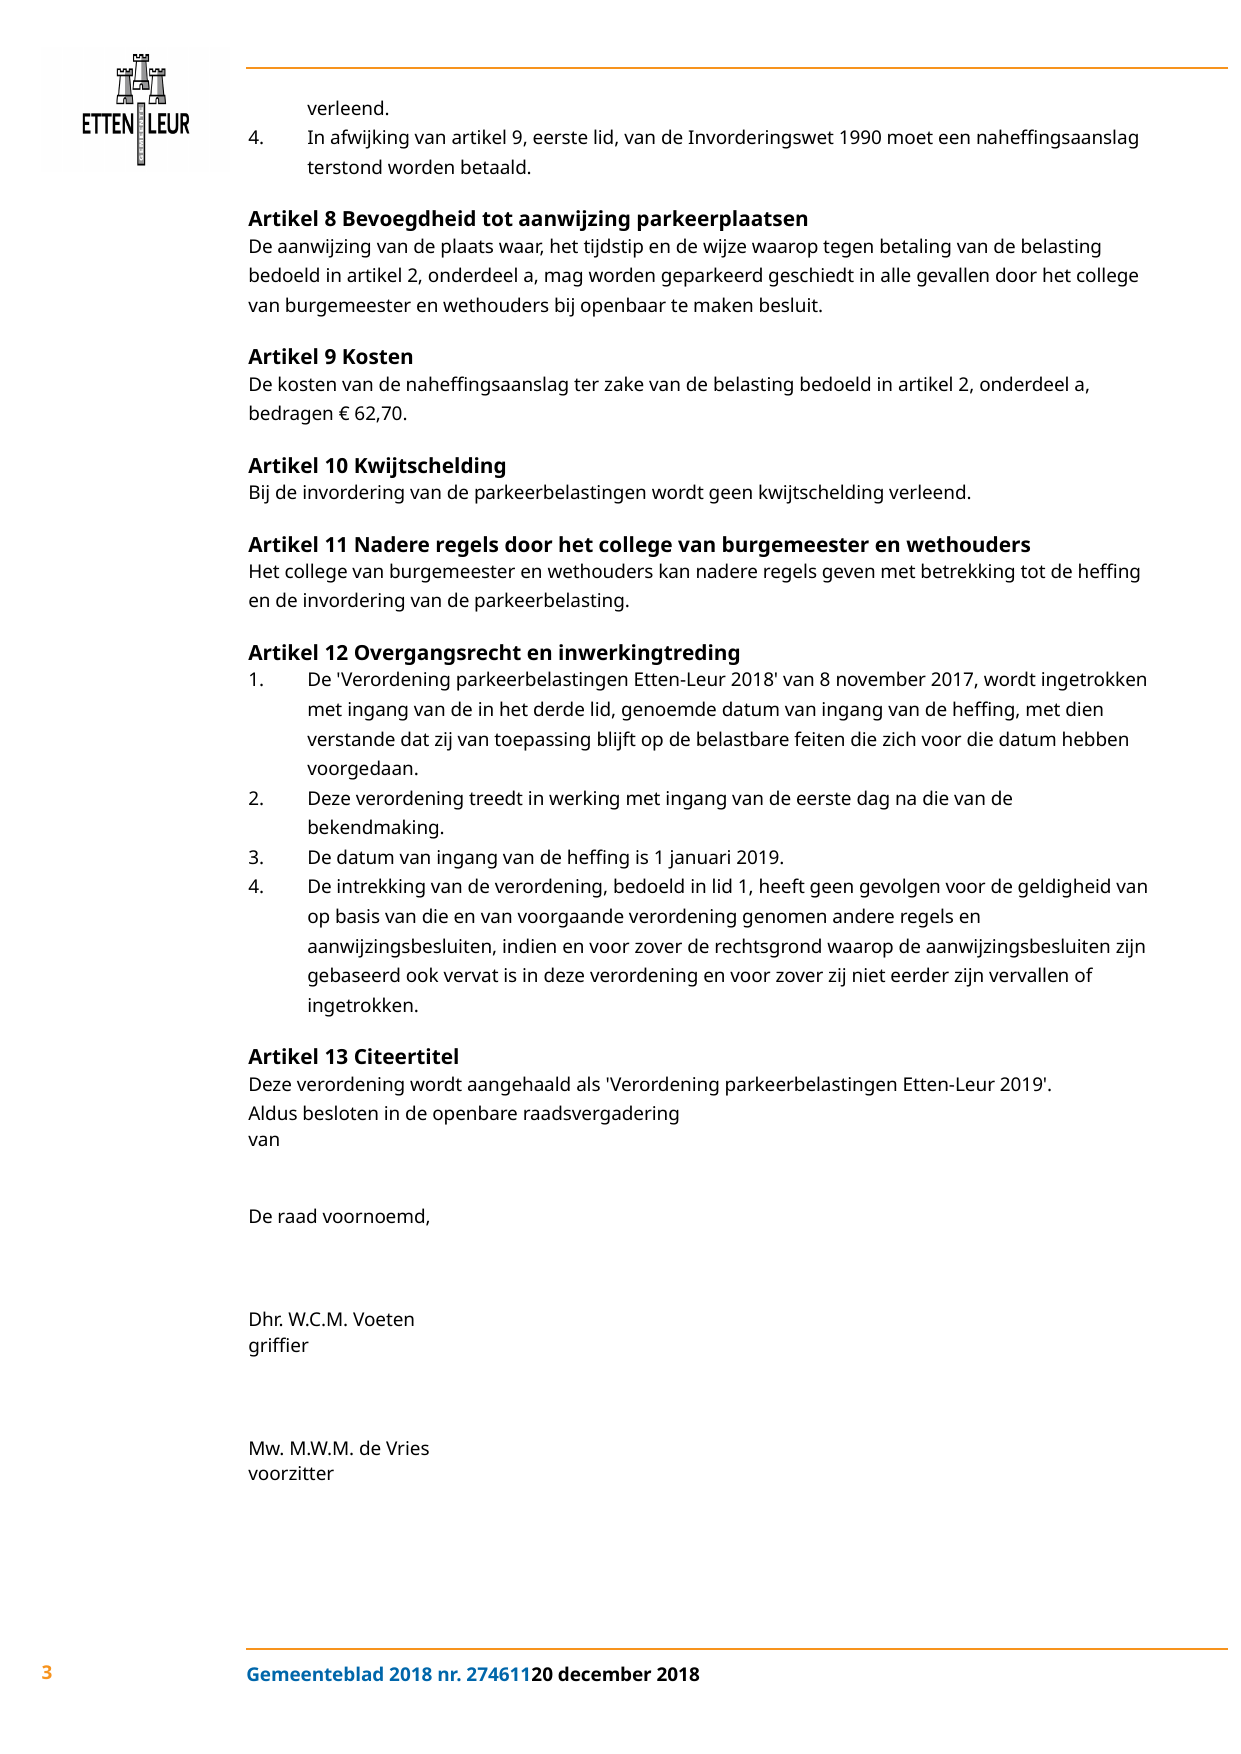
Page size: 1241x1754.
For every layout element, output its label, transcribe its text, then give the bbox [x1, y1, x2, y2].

text Aldus besloten in de openbare raadsvergadering [248, 1100, 1152, 1126]
picture [41, 47, 231, 172]
text Artikel 10 Kwijtschelding [248, 451, 1152, 479]
list Deze verordening treedt in werking met ingang van de eerste dag na die van de bekendmaking. [248, 785, 1152, 840]
text Mw. M.W.M. de Vries [248, 1435, 1152, 1461]
text Deze verordening wordt aangehaald als 'Verordening parkeerbelastingen Etten-Leur 2019'. [248, 1071, 1152, 1097]
text Artikel 8 Bevoegdheid tot aanwijzing parkeerplaatsen [248, 204, 1152, 233]
text griffier [248, 1332, 1152, 1358]
list De 'Verordening parkeerbelastingen Etten-Leur 2018' van 8 november 2017, wordt ingetrokken met ingang van de in het derde lid, genoemde datum van ingang van de heffing, met dien verstande dat zij van toepassing blijft op de belastbare feiten die zich voor die datum hebben voorgedaan. [248, 667, 1152, 781]
text De aanwijzing van de plaats waar, het tijdstip en de wijze waarop tegen betaling van de belasting bedoeld in artikel 2, onderdeel a, mag worden geparkeerd geschiedt in alle gevallen door het college van burgemeester en wethouders bij openbaar te maken besluit. [248, 233, 1152, 318]
text Artikel 12 Overgangsrecht en inwerkingtreding [248, 638, 1152, 667]
list verleend. [248, 95, 1152, 121]
text De kosten van de naheffingsaanslag ter zake van de belasting bedoeld in artikel 2, onderdeel a, bedragen € 62,70. [248, 371, 1152, 426]
text van [248, 1126, 1152, 1152]
text voorzitter [248, 1461, 1152, 1486]
text De raad voornoemd, [248, 1203, 1152, 1229]
list In afwijking van artikel 9, eerste lid, van de Invorderingswet 1990 moet een naheffingsaanslag terstond worden betaald. [248, 124, 1152, 180]
text Dhr. W.C.M. Voeten [248, 1306, 1152, 1332]
text Artikel 13 Citeertitel [248, 1042, 1152, 1071]
text Artikel 9 Kosten [248, 342, 1152, 371]
text Bij de invordering van de parkeerbelastingen wordt geen kwijtschelding verleend. [248, 479, 1152, 505]
list De intrekking van de verordening, bedoeld in lid 1, heeft geen gevolgen voor de geldigheid van op basis van die en van voorgaande verordening genomen andere regels en aanwijzingsbesluiten, indien en voor zover de rechtsgrond waarop de aanwijzingsbesluiten zijn gebaseerd ook vervat is in deze verordening en voor zover zij niet eerder zijn vervallen of ingetrokken. [248, 874, 1152, 1018]
text Het college van burgemeester en wethouders kan nadere regels geven met betrekking tot de heffing en de invordering van de parkeerbelasting. [248, 558, 1152, 613]
list De datum van ingang van de heffing is 1 januari 2019. [248, 844, 1152, 870]
text Artikel 11 Nadere regels door het college van burgemeester en wethouders [248, 530, 1152, 558]
